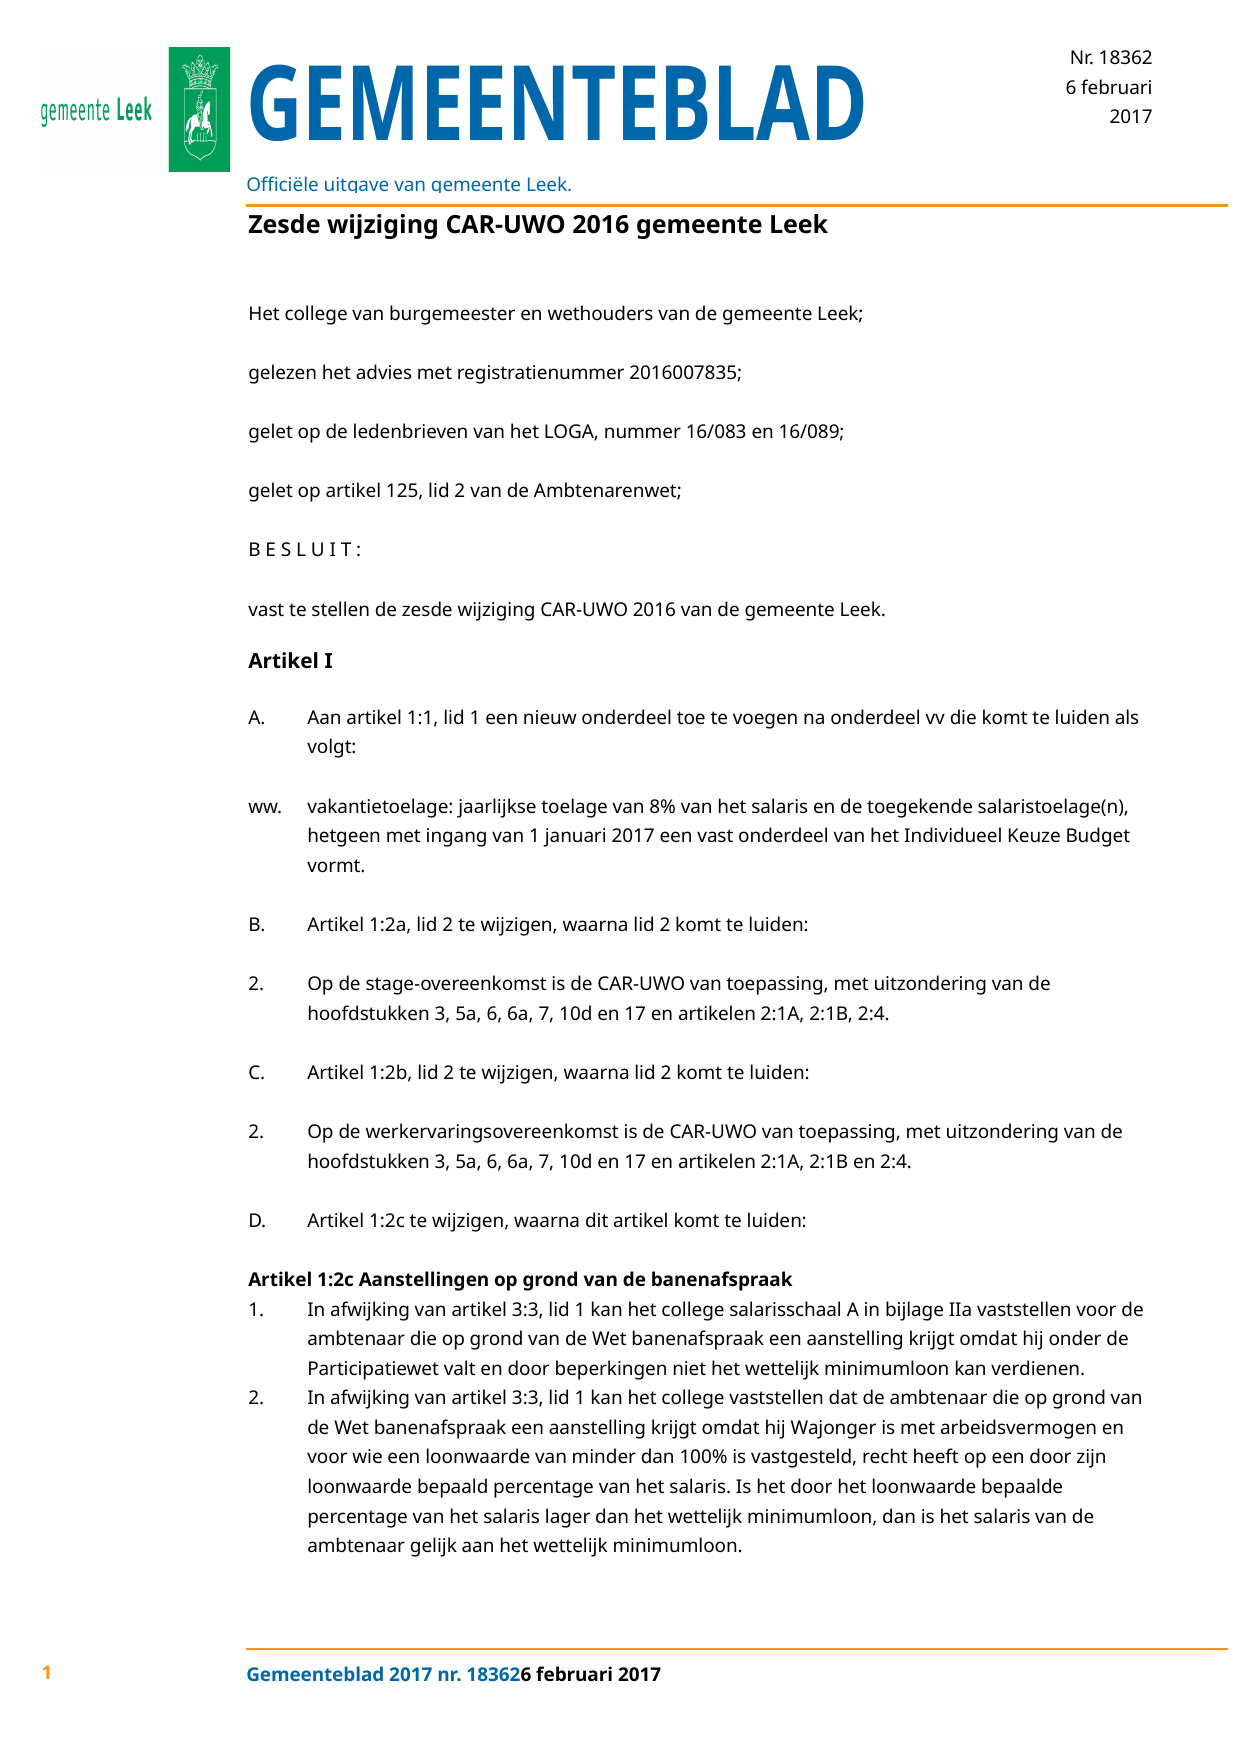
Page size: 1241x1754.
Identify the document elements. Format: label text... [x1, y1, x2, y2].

list Artikel 1:2b, lid 2 te wijzigen, waarna lid 2 komt te luiden: [248, 1059, 1152, 1085]
list Aan artikel 1:1, lid 1 een nieuw onderdeel toe te voegen na onderdeel vv die komt te luiden als volgt: [248, 704, 1152, 759]
text Het college van burgemeester en wethouders van de gemeente Leek; [248, 300, 1152, 326]
list vakantietoelage: jaarlijkse toelage van 8% van het salaris en de toegekende salaristoelage(n), hetgeen met ingang van 1 januari 2017 een vast onderdeel van het Individueel Keuze Budget vormt. [248, 793, 1152, 878]
picture [41, 47, 231, 172]
list Artikel 1:2c te wijzigen, waarna dit artikel komt te luiden: [248, 1207, 1152, 1233]
list Artikel 1:2a, lid 2 te wijzigen, waarna lid 2 komt te luiden: [248, 911, 1152, 937]
text vast te stellen de zesde wijziging CAR-UWO 2016 van de gemeente Leek. [248, 596, 1152, 621]
text gelet op artikel 125, lid 2 van de Ambtenarenwet; [248, 477, 1152, 503]
text gelezen het advies met registratienummer 2016007835; [248, 359, 1152, 385]
list In afwijking van artikel 3:3, lid 1 kan het college vaststellen dat de ambtenaar die op grond van de Wet banenafspraak een aanstelling krijgt omdat hij Wajonger is met arbeidsvermogen en voor wie een loonwaarde van minder dan 100% is vastgesteld, recht heeft op een door zijn loonwaarde bepaald percentage van het salaris. Is het door het loonwaarde bepaalde percentage van het salaris lager dan het wettelijk minimumloon, dan is het salaris van de ambtenaar gelijk aan het wettelijk minimumloon. [248, 1384, 1152, 1558]
text gelet op de ledenbrieven van het LOGA, nummer 16/083 en 16/089; [248, 418, 1152, 444]
text Artikel 1:2c Aanstellingen op grond van de banenafspraak [248, 1266, 1152, 1292]
text Artikel I [248, 646, 1152, 674]
text B E S L U I T : [248, 537, 1152, 562]
text Zesde wijziging CAR-UWO 2016 gemeente Leek [248, 207, 1152, 241]
list Op de werkervaringsovereenkomst is de CAR-UWO van toepassing, met uitzondering van de hoofdstukken 3, 5a, 6, 6a, 7, 10d en 17 en artikelen 2:1A, 2:1B en 2:4. [248, 1118, 1152, 1174]
list In afwijking van artikel 3:3, lid 1 kan het college salarisschaal A in bijlage IIa vaststellen voor de ambtenaar die op grond van de Wet banenafspraak een aanstelling krijgt omdat hij onder de Participatiewet valt en door beperkingen niet het wettelijk minimumloon kan verdienen. [248, 1296, 1152, 1381]
list Op de stage-overeenkomst is de CAR-UWO van toepassing, met uitzondering van de hoofdstukken 3, 5a, 6, 6a, 7, 10d en 17 en artikelen 2:1A, 2:1B, 2:4. [248, 970, 1152, 1026]
